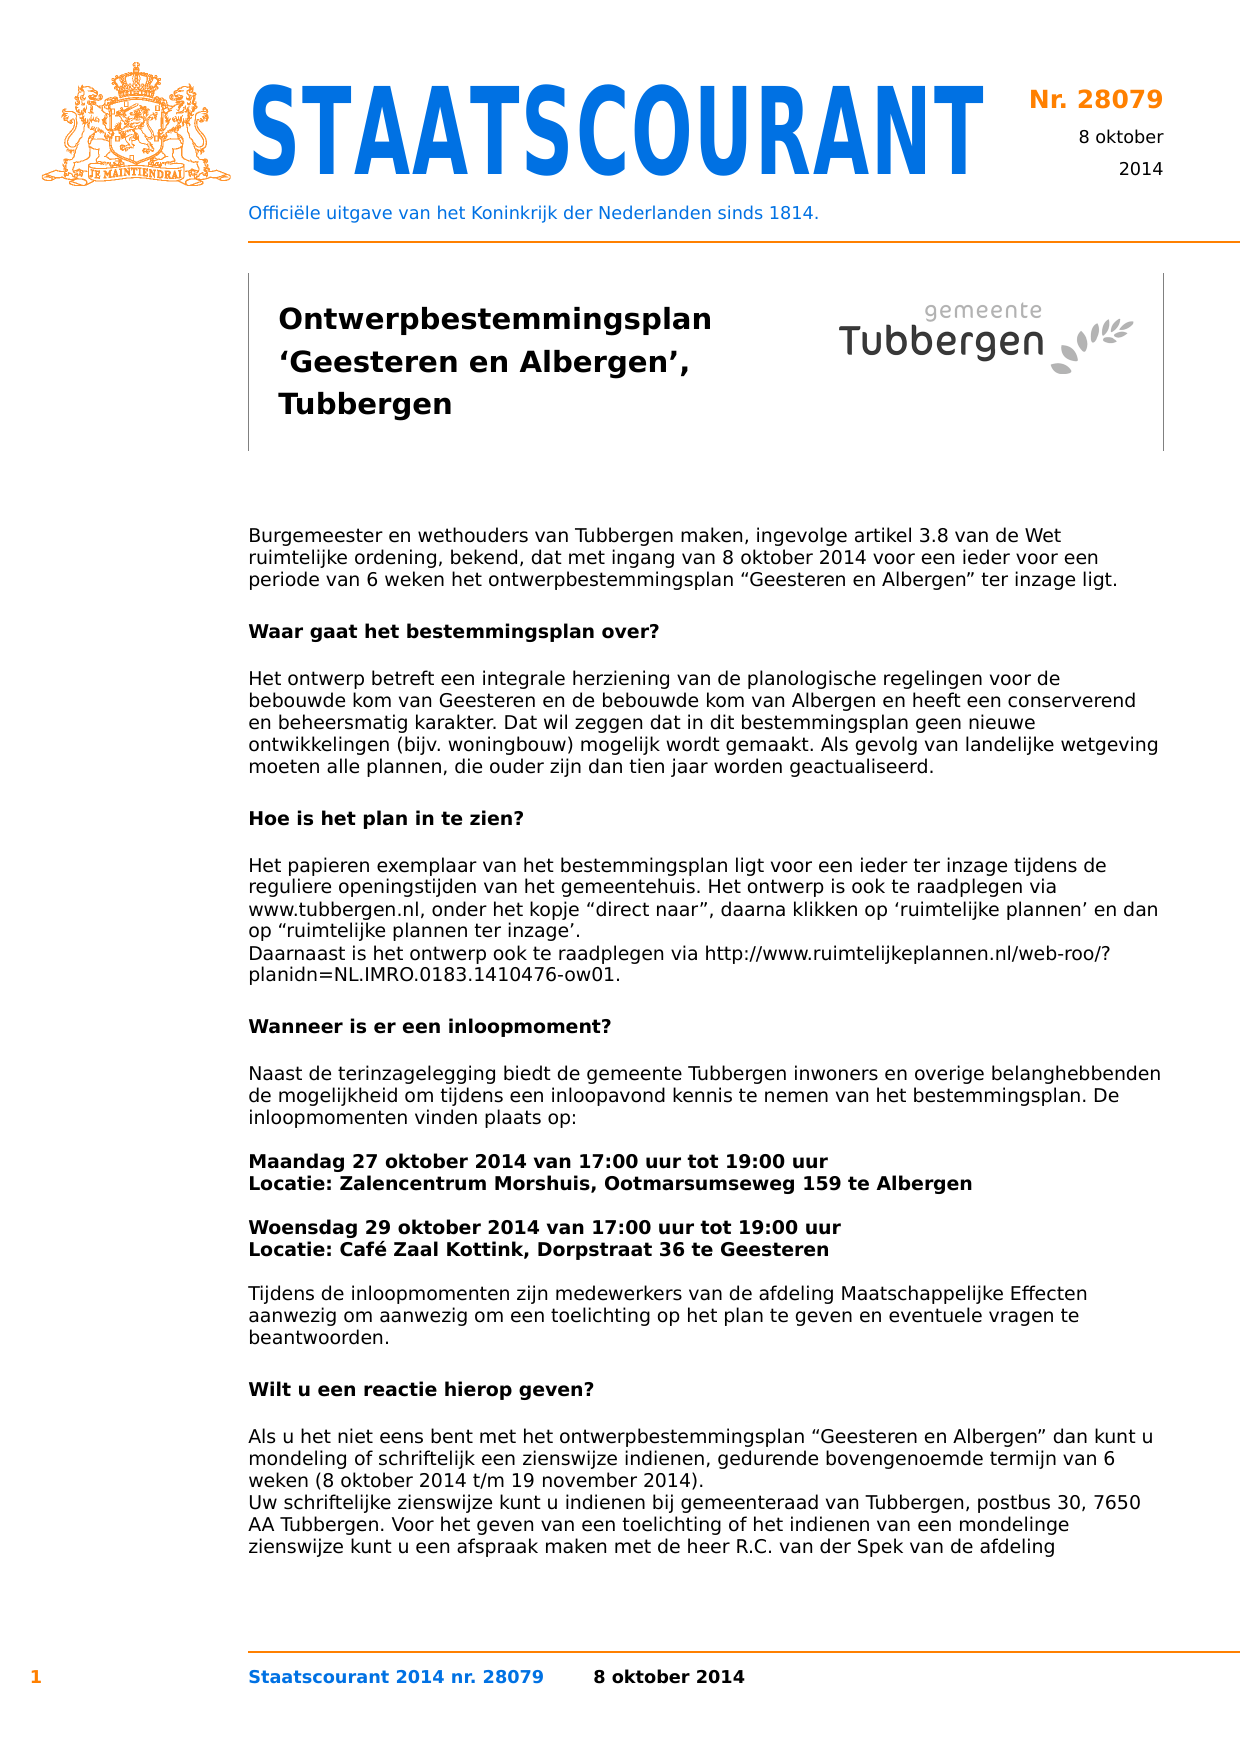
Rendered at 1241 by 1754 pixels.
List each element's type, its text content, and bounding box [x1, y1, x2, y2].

text Locatie: Café Zaal Kottink, Dorpstraat 36 te Geesteren [248, 1239, 1163, 1261]
subtitle Ontwerpbestemmingsplan ‘Geesteren en Albergen’, Tubbergen [249, 273, 1163, 451]
table_cell 2014 [998, 153, 1240, 203]
table_cell 8 oktober [998, 121, 1240, 153]
subtitle Waar gaat het bestemmingsplan over? [248, 621, 1163, 643]
table_header STAATSCOURANT [248, 62, 998, 203]
text Naast de terinzagelegging biedt de gemeente Tubbergen inwoners en overige belanghebbenden de mogelijkheid om tijdens een inloopavond kennis te nemen van het bestemmingsplan. De inloopmomenten vinden plaats op: [248, 1063, 1163, 1129]
table_header Nr. 28079 [998, 62, 1240, 121]
text Het papieren exemplaar van het bestemmingsplan ligt voor een ieder ter inzage tijdens de reguliere openingstijden van het gemeentehuis. Het ontwerp is ook te raadplegen via www.tubbergen.nl, onder het kopje “direct naar”, daarna klikken op ‘ruimtelijke plannen’ en dan op “ruimtelijke plannen ter inzage’. [248, 854, 1163, 942]
picture [838, 302, 1134, 374]
subtitle Wanneer is er een inloopmoment? [248, 1016, 1163, 1038]
subtitle Hoe is het plan in te zien? [248, 807, 1163, 829]
text Daarnaast is het ontwerp ook te raadplegen via http://www.ruimtelijkeplannen.nl/web-roo/?planidn=NL.IMRO.0183.1410476-ow01. [248, 942, 1163, 986]
picture [41, 62, 231, 186]
text Tijdens de inloopmomenten zijn medewerkers van de afdeling Maatschappelijke Effecten aanwezig om aanwezig om een toelichting op het plan te geven en eventuele vragen te beantwoorden. [248, 1283, 1163, 1349]
text Maandag 27 oktober 2014 van 17:00 uur tot 19:00 uur [248, 1151, 1163, 1173]
text Woensdag 29 oktober 2014 van 17:00 uur tot 19:00 uur [248, 1217, 1163, 1239]
table_header [25, 62, 248, 241]
table_cell Officiële uitgave van het Koninkrijk der Nederlanden sinds 1814. [248, 203, 1240, 241]
text Burgemeester en wethouders van Tubbergen maken, ingevolge artikel 3.8 van de Wet ruimtelijke ordening, bekend, dat met ingang van 8 oktober 2014 voor een ieder voor een periode van 6 weken het ontwerpbestemmingsplan “Geesteren en Albergen” ter inzage ligt. [248, 525, 1163, 591]
text Locatie: Zalencentrum Morshuis, Ootmarsumseweg 159 te Albergen [248, 1173, 1163, 1195]
subtitle Wilt u een reactie hierop geven? [248, 1379, 1163, 1401]
text Het ontwerp betreft een integrale herziening van de planologische regelingen voor de bebouwde kom van Geesteren en de bebouwde kom van Albergen en heeft een conserverend en beheersmatig karakter. Dat wil zeggen dat in dit bestemmingsplan geen nieuwe ontwikkelingen (bijv. woningbouw) mogelijk wordt gemaakt. Als gevolg van landelijke wetgeving moeten alle plannen, die ouder zijn dan tien jaar worden geactualiseerd. [248, 668, 1163, 777]
text Als u het niet eens bent met het ontwerpbestemmingsplan “Geesteren en Albergen” dan kunt u mondeling of schriftelijk een zienswijze indienen, gedurende bovengenoemde termijn van 6 weken (8 oktober 2014 t/m 19 november 2014). [248, 1426, 1163, 1492]
text Uw schriftelijke zienswijze kunt u indienen bij gemeenteraad van Tubbergen, postbus 30, 7650 AA Tubbergen. Voor het geven van een toelichting of het indienen van een mondelinge zienswijze kunt u een afspraak maken met de heer R.C. van der Spek van de afdeling [248, 1492, 1163, 1558]
